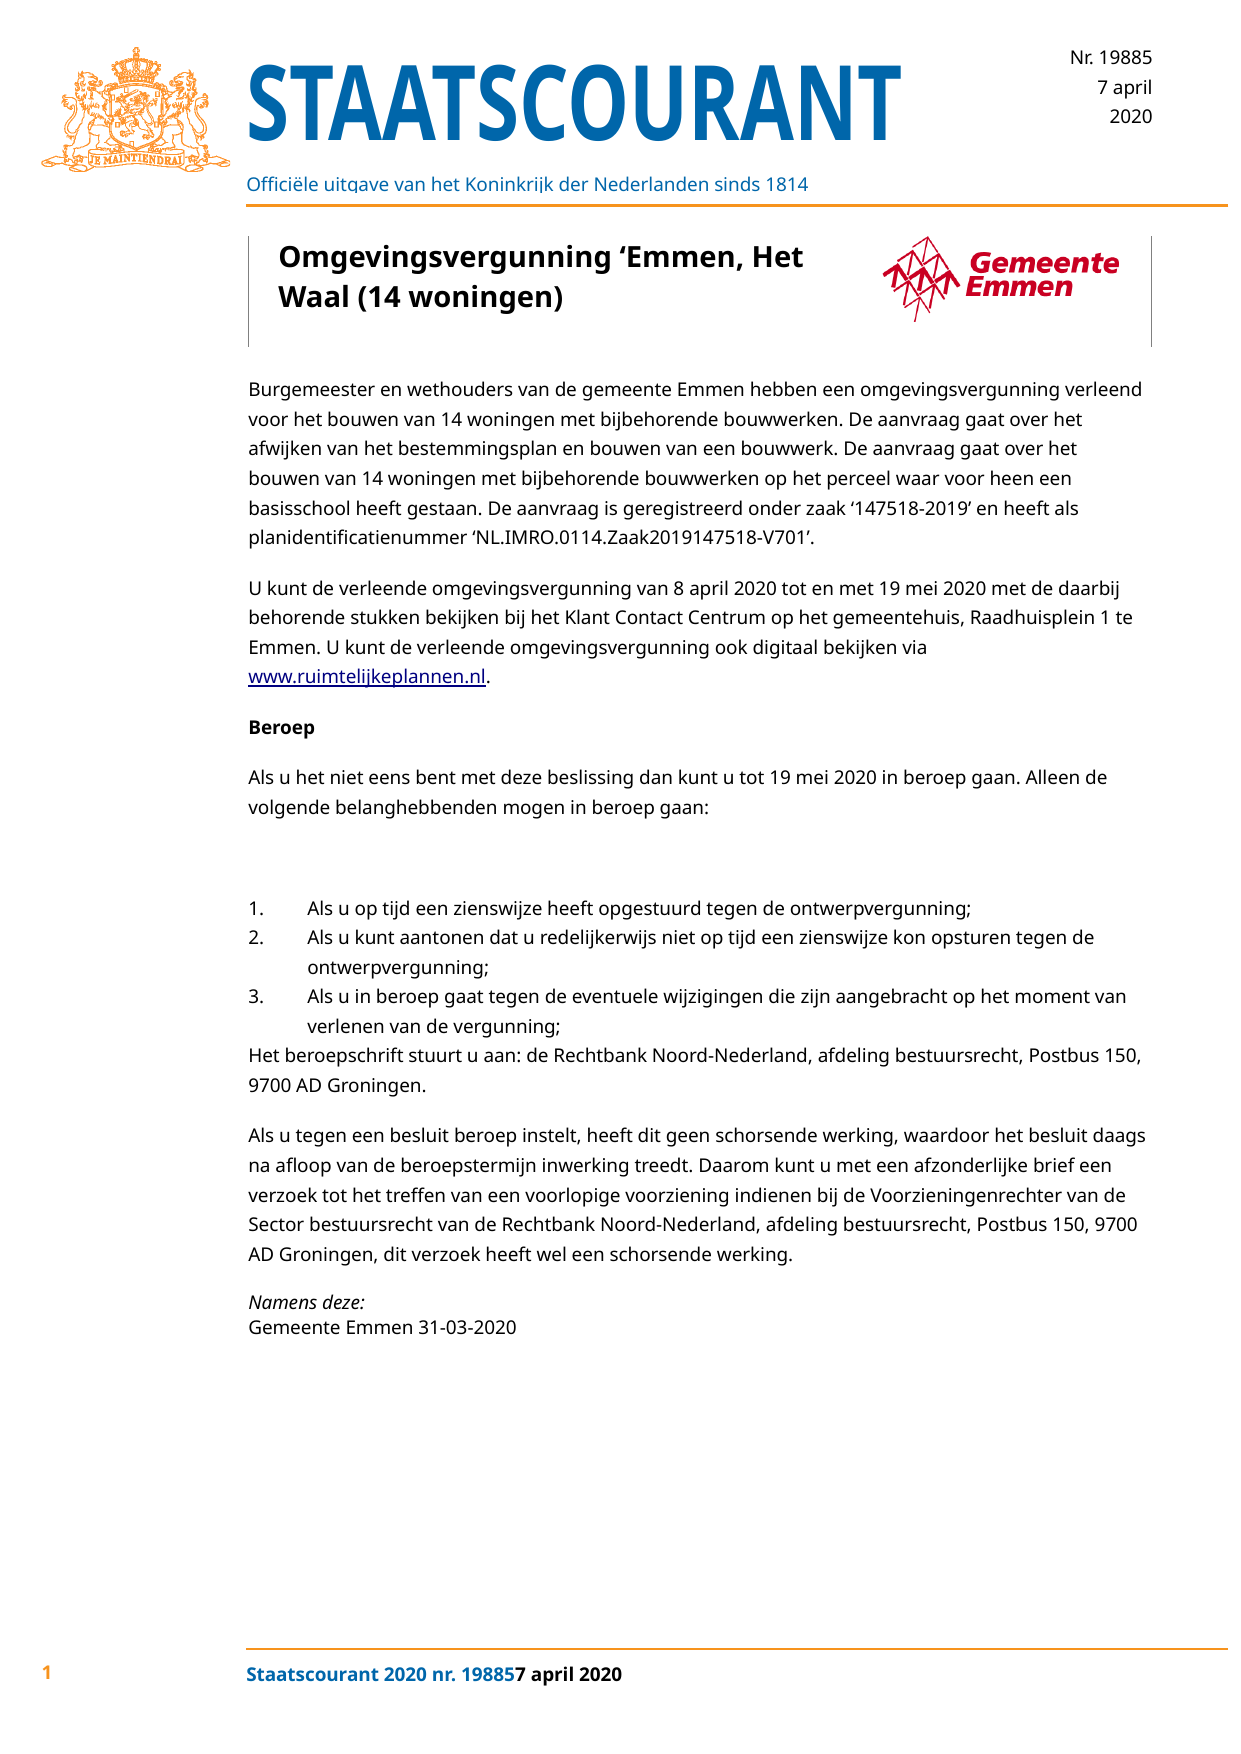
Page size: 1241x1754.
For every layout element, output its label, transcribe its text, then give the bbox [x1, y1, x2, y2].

table_header [850, 236, 1151, 347]
text Als u tegen een besluit beroep instelt, heeft dit geen schorsende werking, waardoor het besluit daags na afloop van de beroepstermijn inwerking treedt. Daarom kunt u met een afzonderlijke brief een verzoek tot het treffen van een voorlopige voorziening indienen bij de Voorzieningenrechter van de Sector bestuursrecht van de Rechtbank Noord-Nederland, afdeling bestuursrecht, Postbus 150, 9700 AD Groningen, dit verzoek heeft wel een schorsende werking. [248, 1123, 1152, 1267]
list Als u in beroep gaat tegen de eventuele wijzigingen die zijn aangebracht op het moment van verlenen van de vergunning; [248, 983, 1152, 1039]
text Namens deze: [248, 1289, 1152, 1314]
picture [882, 236, 1119, 322]
table_header Omgevingsvergunning ‘Emmen, Het Waal (14 woningen) [249, 236, 850, 347]
text Als u het niet eens bent met deze beslissing dan kunt u tot 19 mei 2020 in beroep gaan. Alleen de volgende belanghebbenden mogen in beroep gaan: [248, 764, 1152, 820]
list Als u op tijd een zienswijze heeft opgestuurd tegen de ontwerpvergunning; [248, 895, 1152, 921]
list Als u kunt aantonen dat u redelijkerwijs niet op tijd een zienswijze kon opsturen tegen de ontwerpvergunning; [248, 924, 1152, 980]
picture [41, 47, 231, 172]
text Het beroepschrift stuurt u aan: de Rechtbank Noord-Nederland, afdeling bestuursrecht, Postbus 150, 9700 AD Groningen. [248, 1043, 1152, 1098]
text Beroep [248, 714, 1152, 740]
text U kunt de verleende omgevingsvergunning van 8 april 2020 tot en met 19 mei 2020 met de daarbij behorende stukken bekijken bij het Klant Contact Centrum op het gemeentehuis, Raadhuisplein 1 te Emmen. U kunt de verleende omgevingsvergunning ook digitaal bekijken via www.ruimtelijkeplannen.nl. [248, 575, 1152, 689]
text Gemeente Emmen 31-03-2020 [248, 1314, 1152, 1340]
text Burgemeester en wethouders van de gemeente Emmen hebben een omgevingsvergunning verleend voor het bouwen van 14 woningen met bijbehorende bouwwerken. De aanvraag gaat over het afwijken van het bestemmingsplan en bouwen van een bouwwerk. De aanvraag gaat over het bouwen van 14 woningen met bijbehorende bouwwerken op het perceel waar voor heen een basisschool heeft gestaan. De aanvraag is geregistreerd onder zaak ‘147518-2019’ en heeft als planidentificatienummer ‘NL.IMRO.0114.Zaak2019147518-V701’. [248, 376, 1152, 550]
